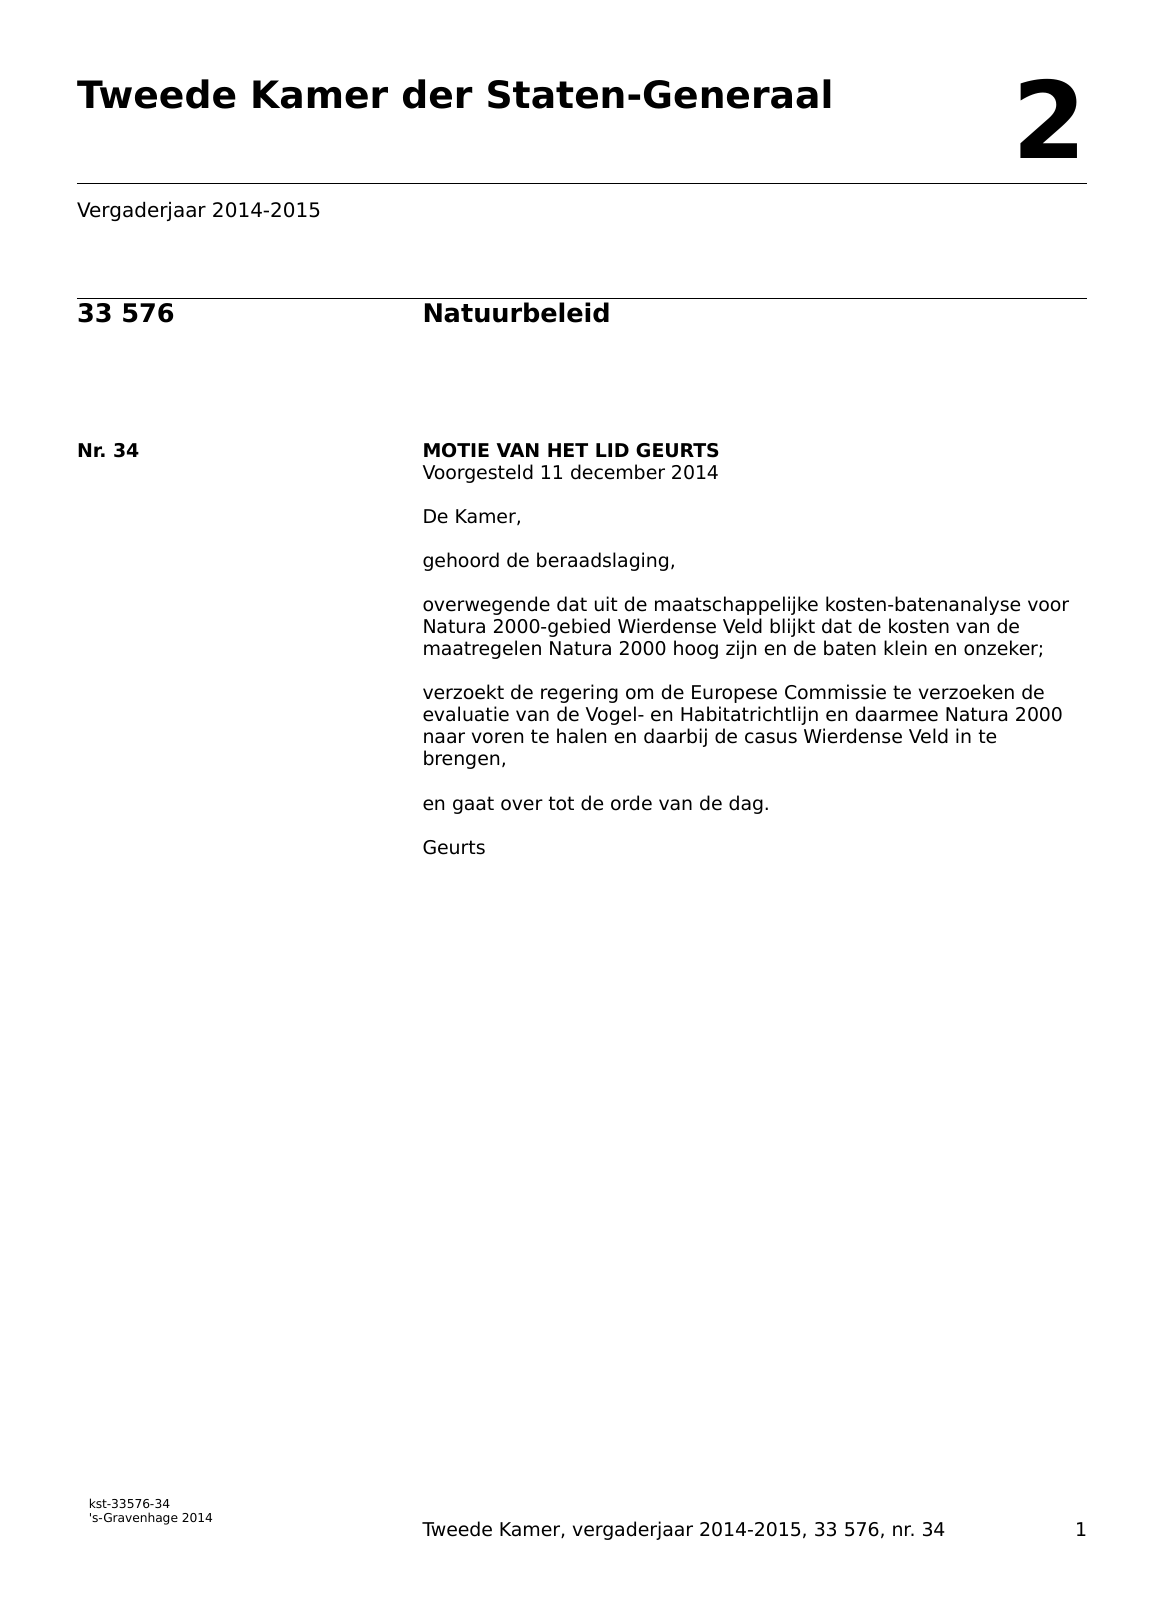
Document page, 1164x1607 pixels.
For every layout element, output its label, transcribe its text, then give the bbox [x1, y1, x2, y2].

subtitle Nr. 34 MOTIE VAN HET LID GEURTS [77, 440, 1087, 462]
table_header 2 [886, 59, 1087, 183]
text verzoekt de regering om de Europese Commissie te verzoeken de evaluatie van de Vogel- en Habitatrichtlijn en daarmee Natura 2000 naar voren te halen en daarbij de casus Wierdense Veld in te brengen, [422, 682, 1087, 770]
subtitle 33 576 Natuurbeleid [77, 299, 1087, 329]
text 's-Gravenhage 2014 [88, 1511, 323, 1525]
text en gaat over tot de orde van de dag. [422, 792, 1087, 814]
text De Kamer, [422, 506, 1087, 528]
text gehoord de beraadslaging, [422, 550, 1087, 572]
text overwegende dat uit de maatschappelijke kosten-batenanalyse voor Natura 2000-gebied Wierdense Veld blijkt dat de kosten van de maatregelen Natura 2000 hoog zijn en de baten klein en onzeker; [422, 594, 1087, 660]
text Geurts [422, 837, 1087, 858]
table_header Tweede Kamer der Staten-Generaal [77, 59, 886, 183]
table_cell Vergaderjaar 2014-2015 [77, 184, 1087, 298]
text kst-33576-34 [88, 1497, 323, 1511]
text Voorgesteld 11 december 2014 [422, 462, 1087, 484]
